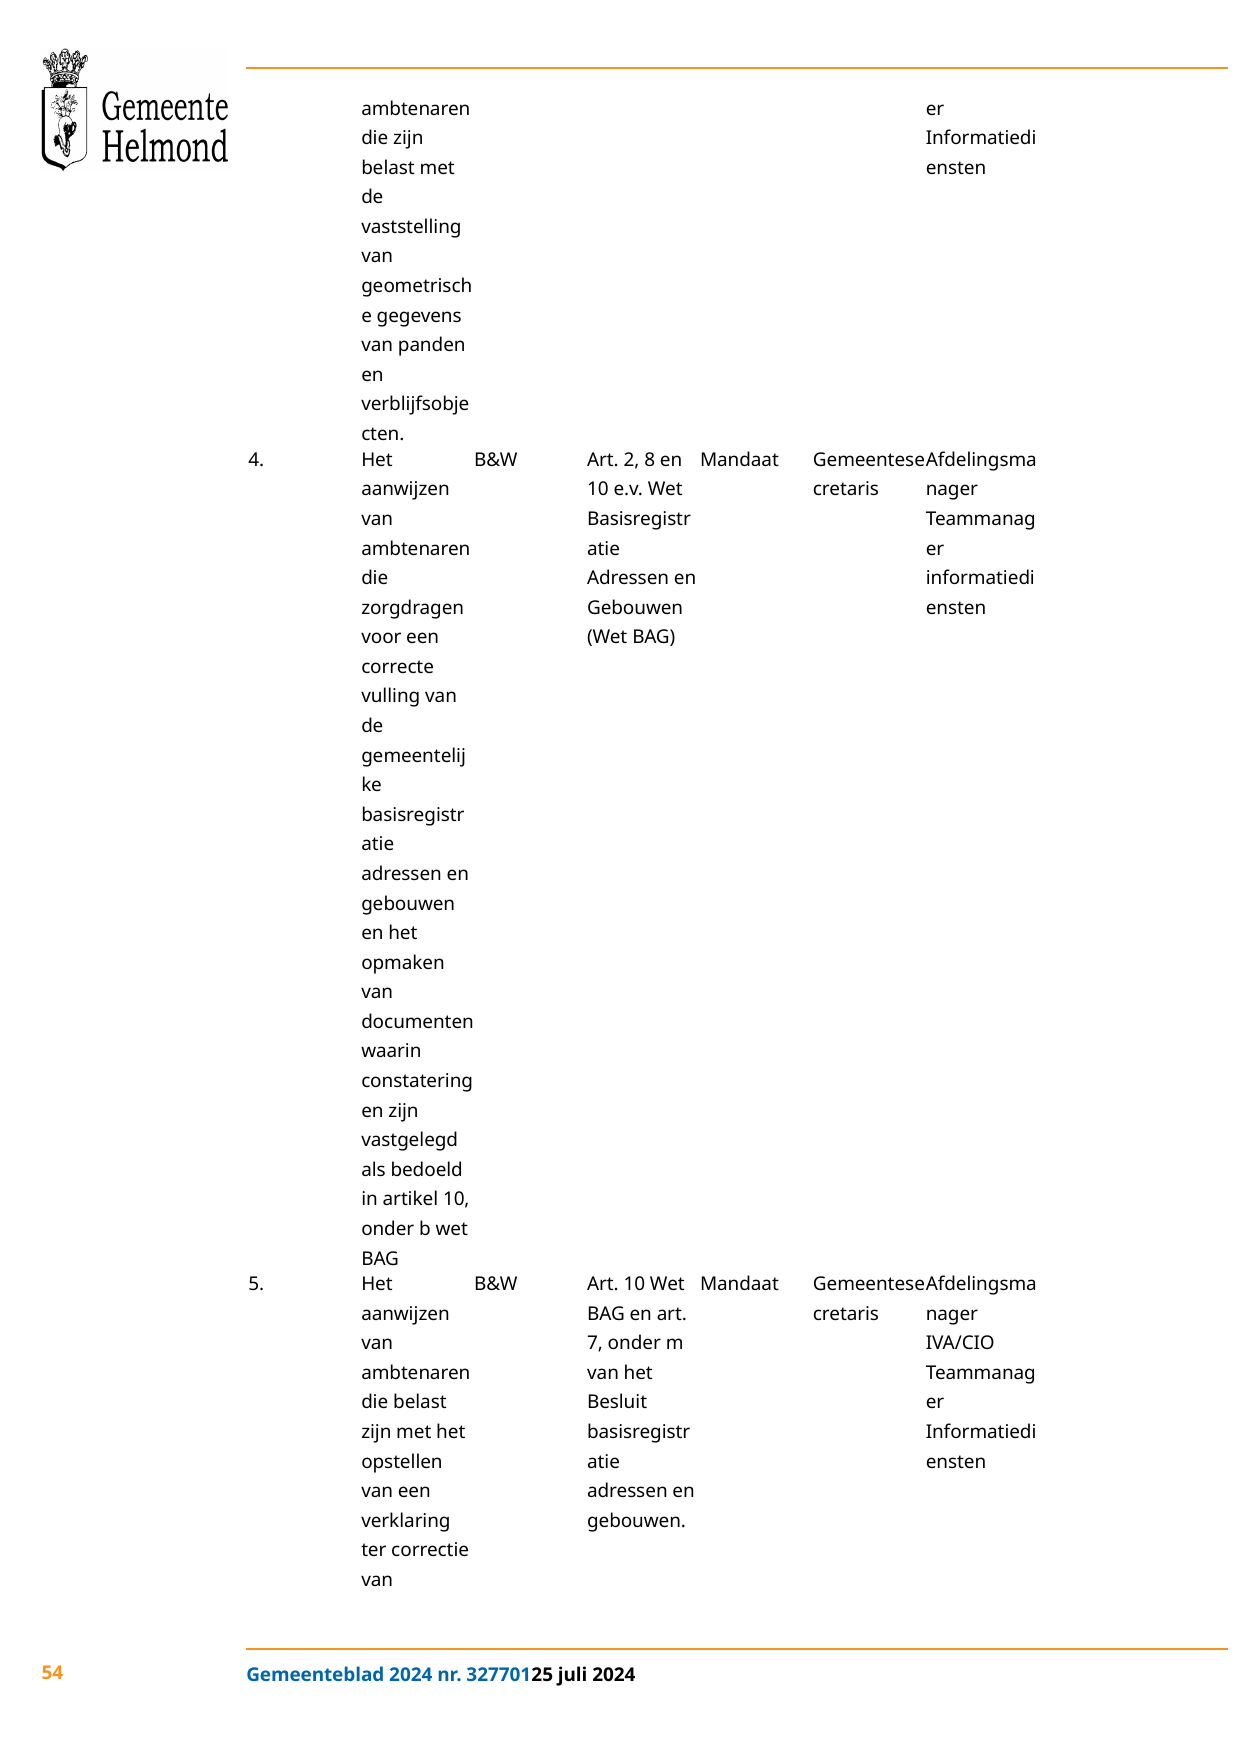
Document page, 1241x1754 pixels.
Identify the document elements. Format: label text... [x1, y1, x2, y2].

table_cell Het aanwijzen van ambtenaren die zorgdragen voor een correcte vulling van de gemeentelijke basisregistratie adressen en gebouwen en het opmaken van documenten waarin constateringen zijn vastgelegd als bedoeld in artikel 10, onder b wet BAG [361, 446, 474, 1270]
table_cell Het aanwijzen van ambtenaren die belast zijn met het opstellen van een verklaring ter correctie van [361, 1270, 474, 1592]
table_cell Gemeentesecretaris [813, 1270, 926, 1592]
table_cell er Informatiediensten [926, 95, 1038, 446]
table_cell [474, 95, 587, 446]
table_cell [587, 95, 700, 446]
table_cell Mandaat [700, 446, 813, 1270]
table_cell 4. [248, 446, 361, 1270]
table_cell ambtenaren die zijn belast met de vaststelling van geometrische gegevens van panden en verblijfsobjecten. [361, 95, 474, 446]
table_cell B&W [474, 1270, 587, 1592]
table_cell [248, 95, 361, 446]
table_cell B&W [474, 446, 587, 1270]
table_cell [1039, 1270, 1152, 1592]
table_cell [813, 95, 926, 446]
table_cell Mandaat [700, 1270, 813, 1592]
table_cell [700, 95, 813, 446]
table_cell 5. [248, 1270, 361, 1592]
table_cell [1039, 446, 1152, 1270]
table_cell Art. 10 Wet BAG en art. 7, onder m van het Besluit basisregistratie adressen en gebouwen. [587, 1270, 700, 1592]
table_cell Afdelingsmanager Teammanager informatiediensten [926, 446, 1038, 1270]
table_cell Gemeentesecretaris [813, 446, 926, 1270]
table_cell Art. 2, 8 en 10 e.v. Wet Basisregistratie Adressen en Gebouwen (Wet BAG) [587, 446, 700, 1270]
picture [41, 47, 231, 172]
table_cell Afdelingsmanager IVA/CIO Teammanager Informatiediensten [926, 1270, 1038, 1592]
table_cell [1039, 95, 1152, 446]
